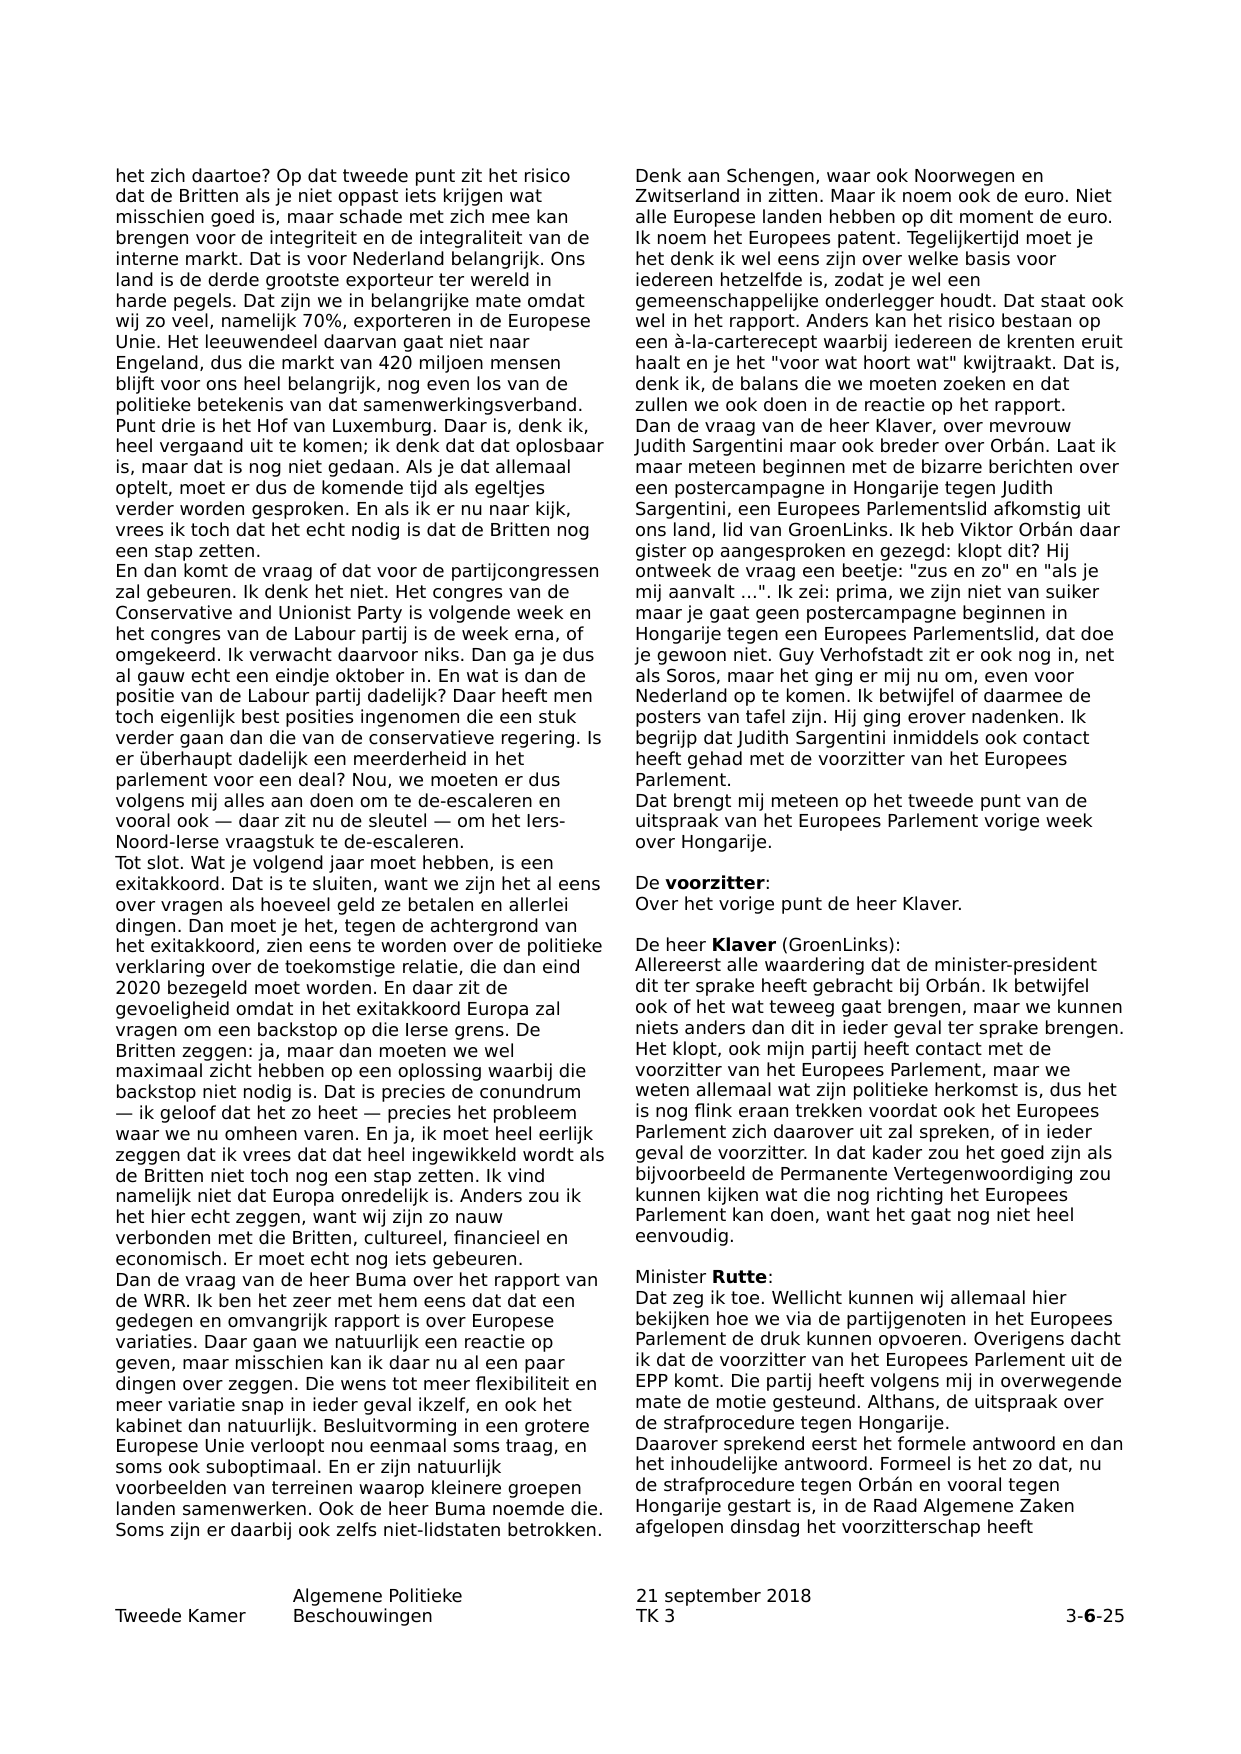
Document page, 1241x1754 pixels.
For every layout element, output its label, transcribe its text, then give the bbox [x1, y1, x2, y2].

text De heer Klaver (GroenLinks): [635, 934, 1125, 955]
text Dan de vraag van de heer Klaver, over mevrouw Judith Sargentini maar ook breder over Orbán. Laat ik maar meteen beginnen met de bizarre berichten over een postercampagne in Hongarije tegen Judith Sargentini, een Europees Parlementslid afkomstig uit ons land, lid van GroenLinks. Ik heb Viktor Orbán daar gister op aangesproken en gezegd: klopt dit? Hij ontweek de vraag een beetje: "zus en zo" en "als je mij aanvalt ...". Ik zei: prima, we zijn niet van suiker maar je gaat geen postercampagne beginnen in Hongarije tegen een Europees Parlementslid, dat doe je gewoon niet. Guy Verhofstadt zit er ook nog in, net als Soros, maar het ging er mij nu om, even voor Nederland op te komen. Ik betwijfel of daarmee de posters van tafel zijn. Hij ging erover nadenken. Ik begrijp dat Judith Sargentini inmiddels ook contact heeft gehad met de voorzitter van het Europees Parlement. [635, 415, 1125, 790]
text Daarover sprekend eerst het formele antwoord en dan het inhoudelijke antwoord. Formeel is het zo dat, nu de strafprocedure tegen Orbán en vooral tegen Hongarije gestart is, in de Raad Algemene Zaken afgelopen dinsdag het voorzitterschap heeft [635, 1433, 1125, 1537]
text En dan komt de vraag of dat voor de partijcongressen zal gebeuren. Ik denk het niet. Het congres van de Conservative and Unionist Party is volgende week en het congres van de Labour partij is de week erna, of omgekeerd. Ik verwacht daarvoor niks. Dan ga je dus al gauw echt een eindje oktober in. En wat is dan de positie van de Labour partij dadelijk? Daar heeft men toch eigenlijk best posities ingenomen die een stuk verder gaan dan die van de conservatieve regering. Is er überhaupt dadelijk een meerderheid in het parlement voor een deal? Nou, we moeten er dus volgens mij alles aan doen om te de-escaleren en vooral ook — daar zit nu de sleutel — om het Iers-Noord-Ierse vraagstuk te de-escaleren. [115, 561, 605, 853]
text Tot slot. Wat je volgend jaar moet hebben, is een exitakkoord. Dat is te sluiten, want we zijn het al eens over vragen als hoeveel geld ze betalen en allerlei dingen. Dan moet je het, tegen de achtergrond van het exitakkoord, zien eens te worden over de politieke verklaring over de toekomstige relatie, die dan eind 2020 bezegeld moet worden. En daar zit de gevoeligheid omdat in het exitakkoord Europa zal vragen om een backstop op die Ierse grens. De Britten zeggen: ja, maar dan moeten we wel maximaal zicht hebben op een oplossing waarbij die backstop niet nodig is. Dat is precies de conundrum — ik geloof dat het zo heet — precies het probleem waar we nu omheen varen. En ja, ik moet heel eerlijk zeggen dat ik vrees dat dat heel ingewikkeld wordt als de Britten niet toch nog een stap zetten. Ik vind namelijk niet dat Europa onredelijk is. Anders zou ik het hier echt zeggen, want wij zijn zo nauw verbonden met die Britten, cultureel, financieel en economisch. Er moet echt nog iets gebeuren. [115, 853, 605, 1269]
text Minister Rutte: [635, 1267, 1125, 1287]
text Dat brengt mij meteen op het tweede punt van de uitspraak van het Europees Parlement vorige week over Hongarije. [635, 790, 1125, 853]
text Dan de vraag van de heer Buma over het rapport van de WRR. Ik ben het zeer met hem eens dat dat een gedegen en omvangrijk rapport is over Europese variaties. Daar gaan we natuurlijk een reactie op geven, maar misschien kan ik daar nu al een paar dingen over zeggen. Die wens tot meer flexibiliteit en meer variatie snap in ieder geval ikzelf, en ook het kabinet dan natuurlijk. Besluitvorming in een grotere Europese Unie verloopt nou eenmaal soms traag, en soms ook suboptimaal. En er zijn natuurlijk voorbeelden van terreinen waarop kleinere groepen landen samenwerken. Ook de heer Buma noemde die. Soms zijn er daarbij ook zelfs niet-lidstaten betrokken. [115, 1269, 605, 1540]
text Allereerst alle waardering dat de minister-president dit ter sprake heeft gebracht bij Orbán. Ik betwijfel ook of het wat teweeg gaat brengen, maar we kunnen niets anders dan dit in ieder geval ter sprake brengen. Het klopt, ook mijn partij heeft contact met de voorzitter van het Europees Parlement, maar we weten allemaal wat zijn politieke herkomst is, dus het is nog flink eraan trekken voordat ook het Europees Parlement zich daarover uit zal spreken, of in ieder geval de voorzitter. In dat kader zou het goed zijn als bijvoorbeeld de Permanente Vertegenwoordiging zou kunnen kijken wat die nog richting het Europees Parlement kan doen, want het gaat nog niet heel eenvoudig. [635, 955, 1125, 1247]
text het zich daartoe? Op dat tweede punt zit het risico dat de Britten als je niet oppast iets krijgen wat misschien goed is, maar schade met zich mee kan brengen voor de integriteit en de integraliteit van de interne markt. Dat is voor Nederland belangrijk. Ons land is de derde grootste exporteur ter wereld in harde pegels. Dat zijn we in belangrijke mate omdat wij zo veel, namelijk 70%, exporteren in de Europese Unie. Het leeuwendeel daarvan gaat niet naar Engeland, dus die markt van 420 miljoen mensen blijft voor ons heel belangrijk, nog even los van de politieke betekenis van dat samenwerkingsverband. [115, 165, 605, 415]
text De voorzitter: [635, 873, 1125, 893]
text Over het vorige punt de heer Klaver. [635, 893, 1125, 914]
text Dat zeg ik toe. Wellicht kunnen wij allemaal hier bekijken hoe we via de partijgenoten in het Europees Parlement de druk kunnen opvoeren. Overigens dacht ik dat de voorzitter van het Europees Parlement uit de EPP komt. Die partij heeft volgens mij in overwegende mate de motie gesteund. Althans, de uitspraak over de strafprocedure tegen Hongarije. [635, 1287, 1125, 1433]
text Punt drie is het Hof van Luxemburg. Daar is, denk ik, heel vergaand uit te komen; ik denk dat dat oplosbaar is, maar dat is nog niet gedaan. Als je dat allemaal optelt, moet er dus de komende tijd als egeltjes verder worden gesproken. En als ik er nu naar kijk, vrees ik toch dat het echt nodig is dat de Britten nog een stap zetten. [115, 415, 605, 561]
text Denk aan Schengen, waar ook Noorwegen en Zwitserland in zitten. Maar ik noem ook de euro. Niet alle Europese landen hebben op dit moment de euro. Ik noem het Europees patent. Tegelijkertijd moet je het denk ik wel eens zijn over welke basis voor iedereen hetzelfde is, zodat je wel een gemeenschappelijke onderlegger houdt. Dat staat ook wel in het rapport. Anders kan het risico bestaan op een à-la-carterecept waarbij iedereen de krenten eruit haalt en je het "voor wat hoort wat" kwijtraakt. Dat is, denk ik, de balans die we moeten zoeken en dat zullen we ook doen in de reactie op het rapport. [635, 165, 1125, 415]
